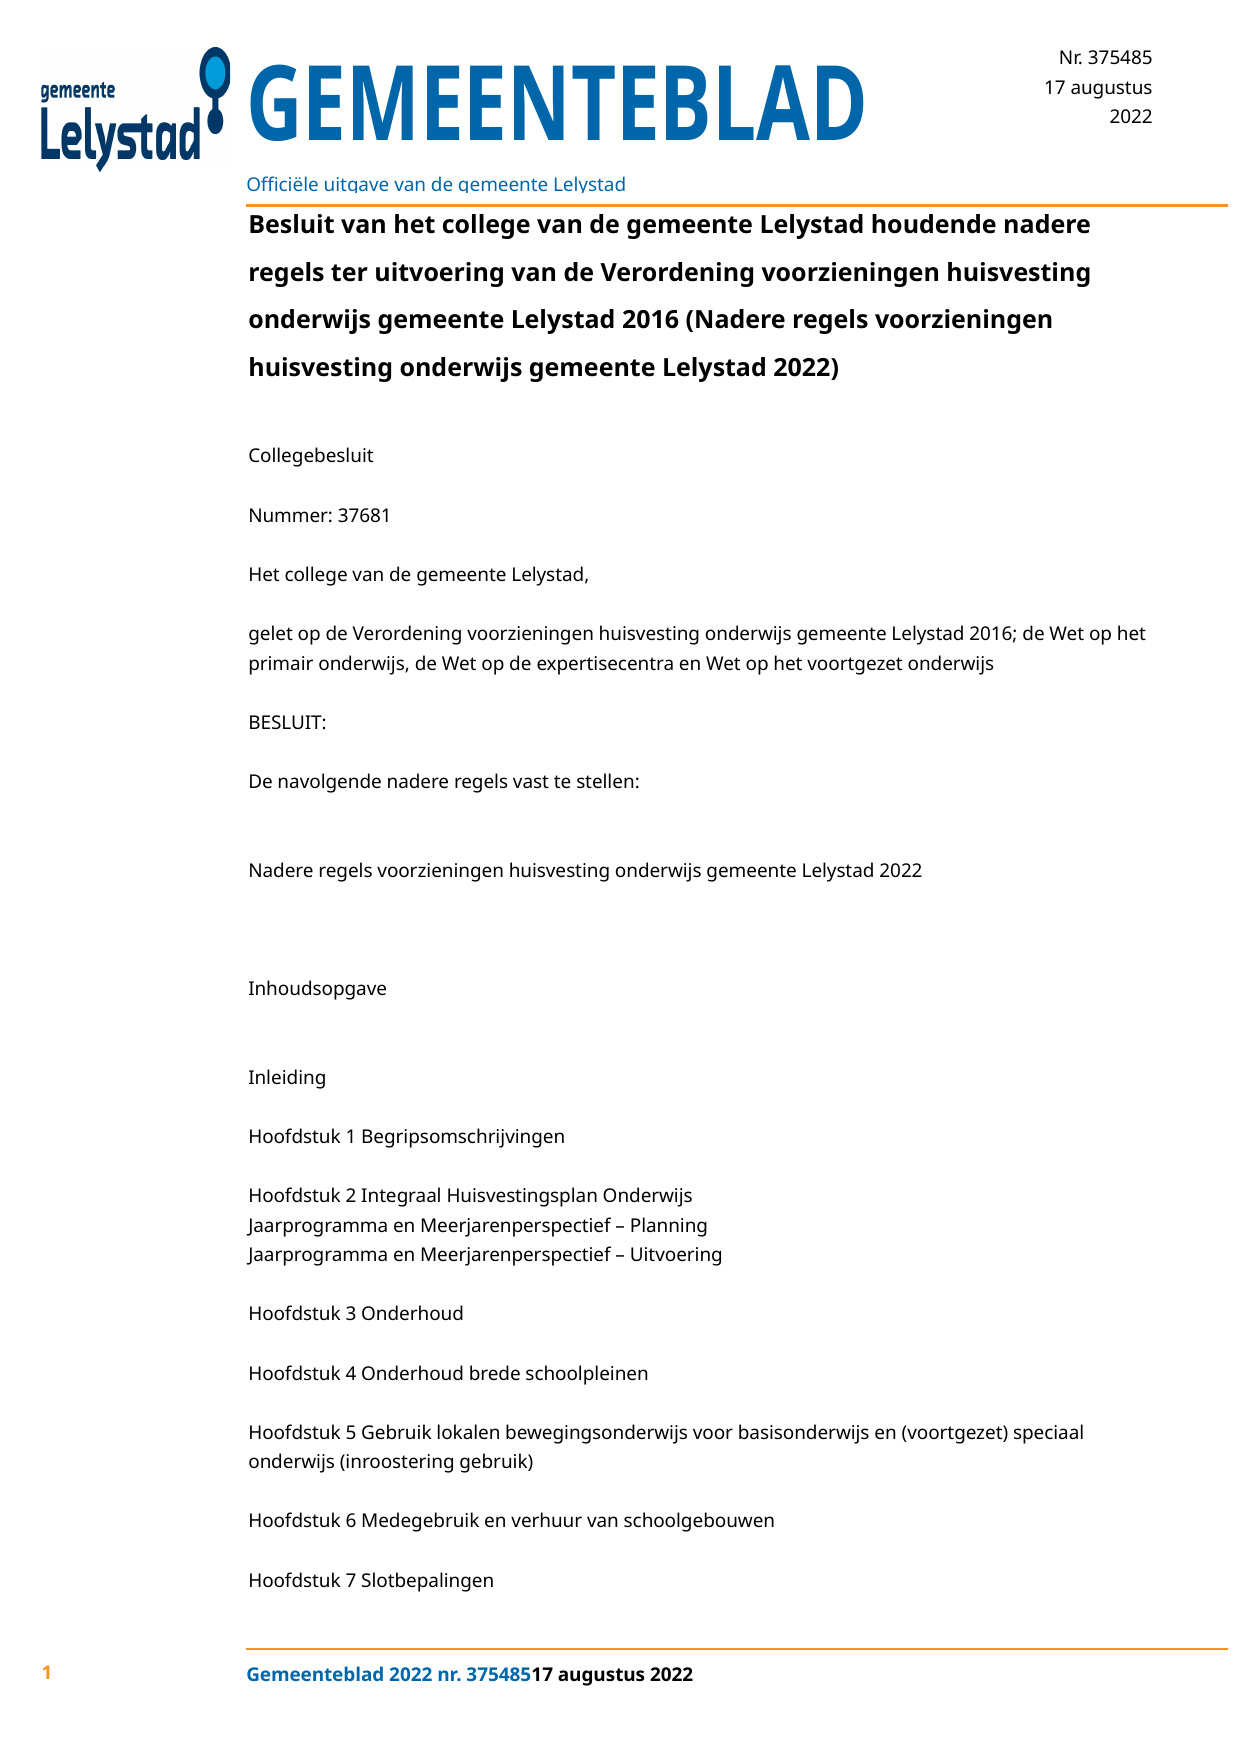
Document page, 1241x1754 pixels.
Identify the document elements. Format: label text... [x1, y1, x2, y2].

text onderwijs (inroostering gebruik) [248, 1448, 1152, 1474]
text Inhoudsopgave [248, 975, 1152, 1001]
text Jaarprogramma en Meerjarenperspectief – Uitvoering [248, 1241, 1152, 1267]
text Hoofdstuk 1 Begripsomschrijvingen [248, 1123, 1152, 1149]
text gelet op de Verordening voorzieningen huisvesting onderwijs gemeente Lelystad 2016; de Wet op het primair onderwijs, de Wet op de expertisecentra en Wet op het voortgezet onderwijs [248, 620, 1152, 676]
text Nummer: 37681 [248, 502, 1152, 528]
text Hoofdstuk 6 Medegebruik en verhuur van schoolgebouwen [248, 1508, 1152, 1533]
text Jaarprogramma en Meerjarenperspectief – Planning [248, 1212, 1152, 1238]
text Inleiding [248, 1064, 1152, 1090]
picture [41, 47, 231, 172]
text Collegebesluit [248, 443, 1152, 468]
text BESLUIT: [248, 709, 1152, 735]
text Hoofdstuk 4 Onderhoud brede schoolpleinen [248, 1360, 1152, 1386]
text Het college van de gemeente Lelystad, [248, 561, 1152, 587]
text Hoofdstuk 3 Onderhoud [248, 1301, 1152, 1326]
text Hoofdstuk 2 Integraal Huisvestingsplan Onderwijs [248, 1182, 1152, 1208]
text De navolgende nadere regels vast te stellen: [248, 768, 1152, 794]
text Besluit van het college van de gemeente Lelystad houdende nadere regels ter uitvoering van de Verordening voorzieningen huisvesting onderwijs gemeente Lelystad 2016 (Nadere regels voorzieningen huisvesting onderwijs gemeente Lelystad 2022) [248, 207, 1152, 384]
text Hoofdstuk 5 Gebruik lokalen bewegingsonderwijs voor basisonderwijs en (voortgezet) speciaal [248, 1419, 1152, 1445]
text Hoofdstuk 7 Slotbepalingen [248, 1567, 1152, 1593]
text Nadere regels voorzieningen huisvesting onderwijs gemeente Lelystad 2022 [248, 857, 1152, 883]
